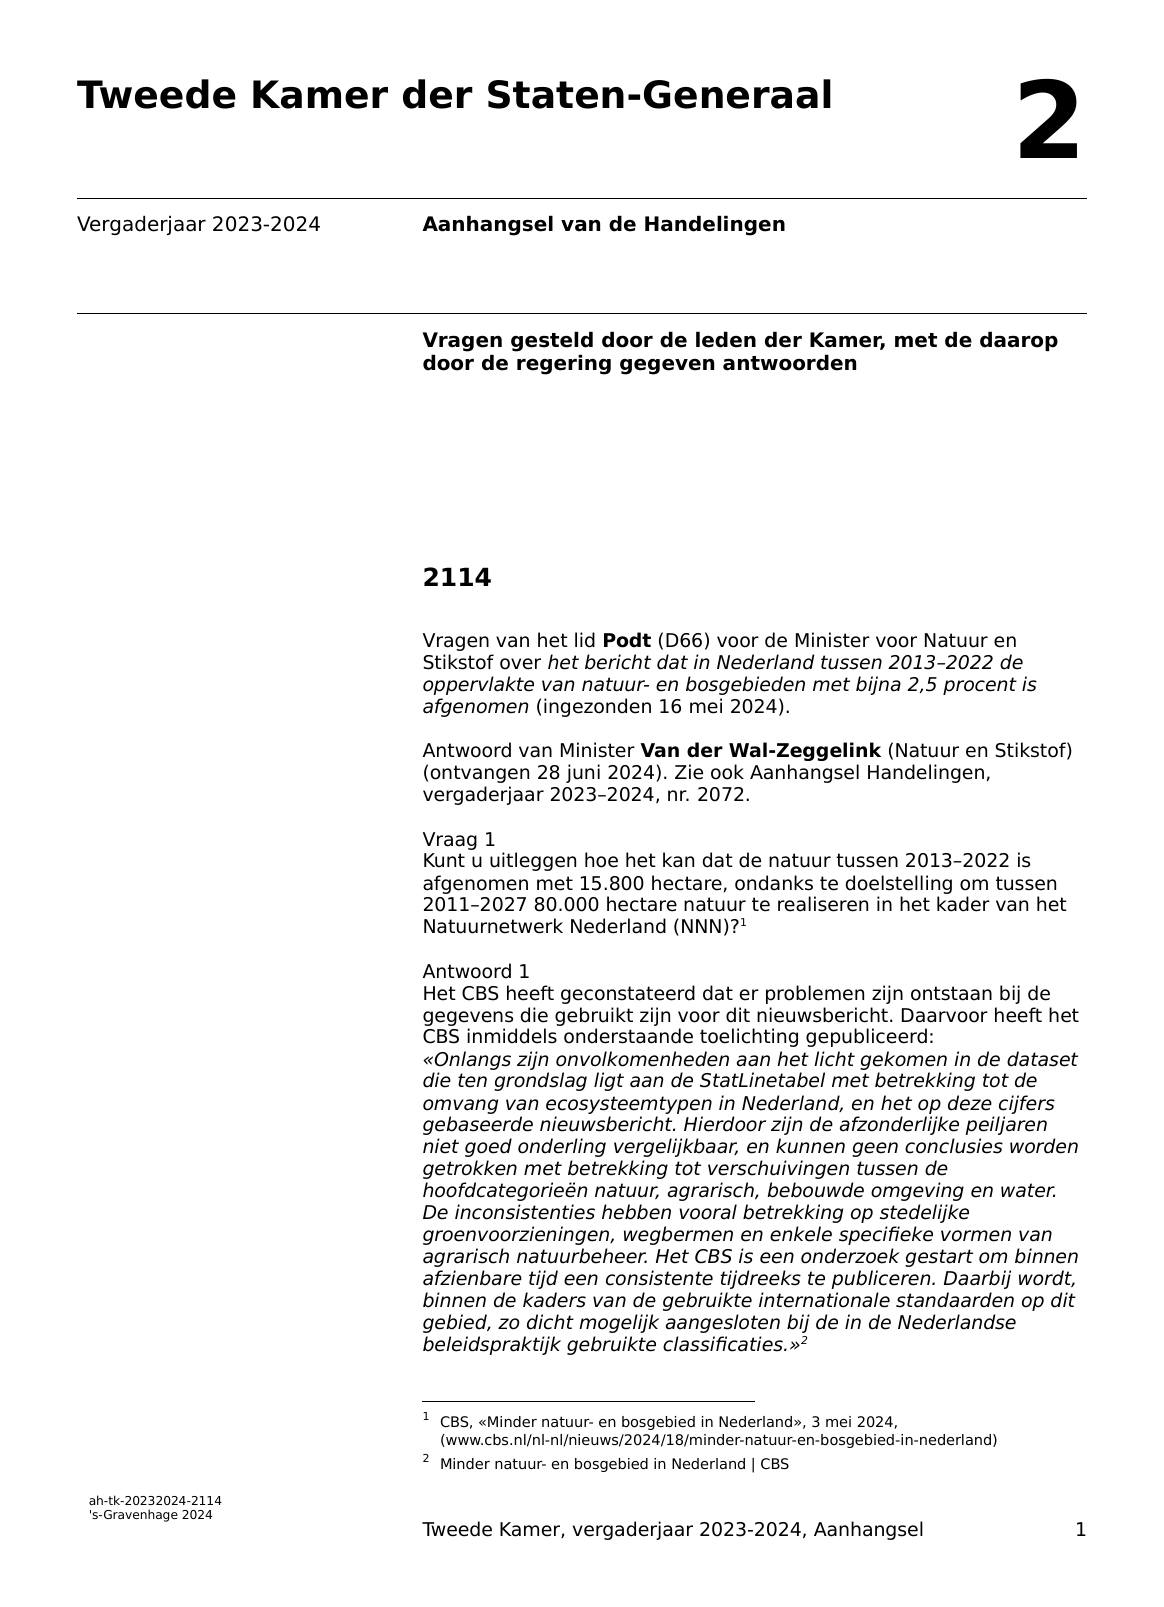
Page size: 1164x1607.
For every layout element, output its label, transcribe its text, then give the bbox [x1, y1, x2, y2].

text Kunt u uitleggen hoe het kan dat de natuur tussen 2013–2022 is afgenomen met 15.800 hectare, ondanks te doelstelling om tussen 2011–2027 80.000 hectare natuur te realiseren in het kader van het Natuurnetwerk Nederland (NNN)? [422, 850, 1087, 938]
text Het CBS heeft geconstateerd dat er problemen zijn ontstaan bij de gegevens die gebruikt zijn voor dit nieuwsbericht. Daarvoor heeft het CBS inmiddels onderstaande toelichting gepubliceerd: [422, 982, 1087, 1048]
table_header 2 [886, 59, 1087, 198]
text Minder natuur- en bosgebied in Nederland | CBS [422, 1452, 1087, 1474]
text «Onlangs zijn onvolkomenheden aan het licht gekomen in de dataset die ten grondslag ligt aan de StatLinetabel met betrekking tot de omvang van ecosysteemtypen in Nederland, en het op deze cijfers gebaseerde nieuwsbericht. Hierdoor zijn de afzonderlijke peiljaren niet goed onderling vergelijkbaar, en kunnen geen conclusies worden getrokken met betrekking tot verschuivingen tussen de hoofdcategorieën natuur, agrarisch, bebouwde omgeving en water. De inconsistenties hebben vooral betrekking op stedelijke groenvoorzieningen, wegbermen en enkele specifieke vormen van agrarisch natuurbeheer. Het CBS is een onderzoek gestart om binnen afzienbare tijd een consistente tijdreeks te publiceren. Daarbij wordt, binnen de kaders van de gebruikte internationale standaarden op dit gebied, zo dicht mogelijk aangesloten bij de in de Nederlandse beleidspraktijk gebruikte classificaties.» [422, 1048, 1087, 1356]
text CBS, «Minder natuur- en bosgebied in Nederland», 3 mei 2024, (www.cbs.nl/nl-nl/nieuws/2024/18/minder-natuur-en-bosgebied-in-nederland) [422, 1410, 1087, 1449]
text Vraag 1 [422, 828, 1087, 850]
table_header Tweede Kamer der Staten-Generaal [77, 59, 886, 198]
table_cell Vragen gesteld door de leden der Kamer, met de daarop door de regering gegeven antwoorden [422, 314, 1087, 375]
table_cell Aanhangsel van de Handelingen [422, 199, 1087, 313]
table_cell [77, 314, 422, 375]
text 2114 [422, 563, 1087, 592]
text Antwoord 1 [422, 961, 1087, 982]
text Vragen van het lid Podt (D66) voor de Minister voor Natuur en Stikstof over het bericht dat in Nederland tussen 2013–2022 de oppervlakte van natuur- en bosgebieden met bijna 2,5 procent is afgenomen (ingezonden 16 mei 2024). [422, 630, 1087, 718]
table_cell Vergaderjaar 2023-2024 [77, 199, 422, 313]
text 's-Gravenhage 2024 [88, 1508, 323, 1522]
text Antwoord van Minister Van der Wal-Zeggelink (Natuur en Stikstof) (ontvangen 28 juni 2024). Zie ook Aanhangsel Handelingen, vergaderjaar 2023–2024, nr. 2072. [422, 740, 1087, 806]
text ah-tk-20232024-2114 [88, 1494, 323, 1508]
